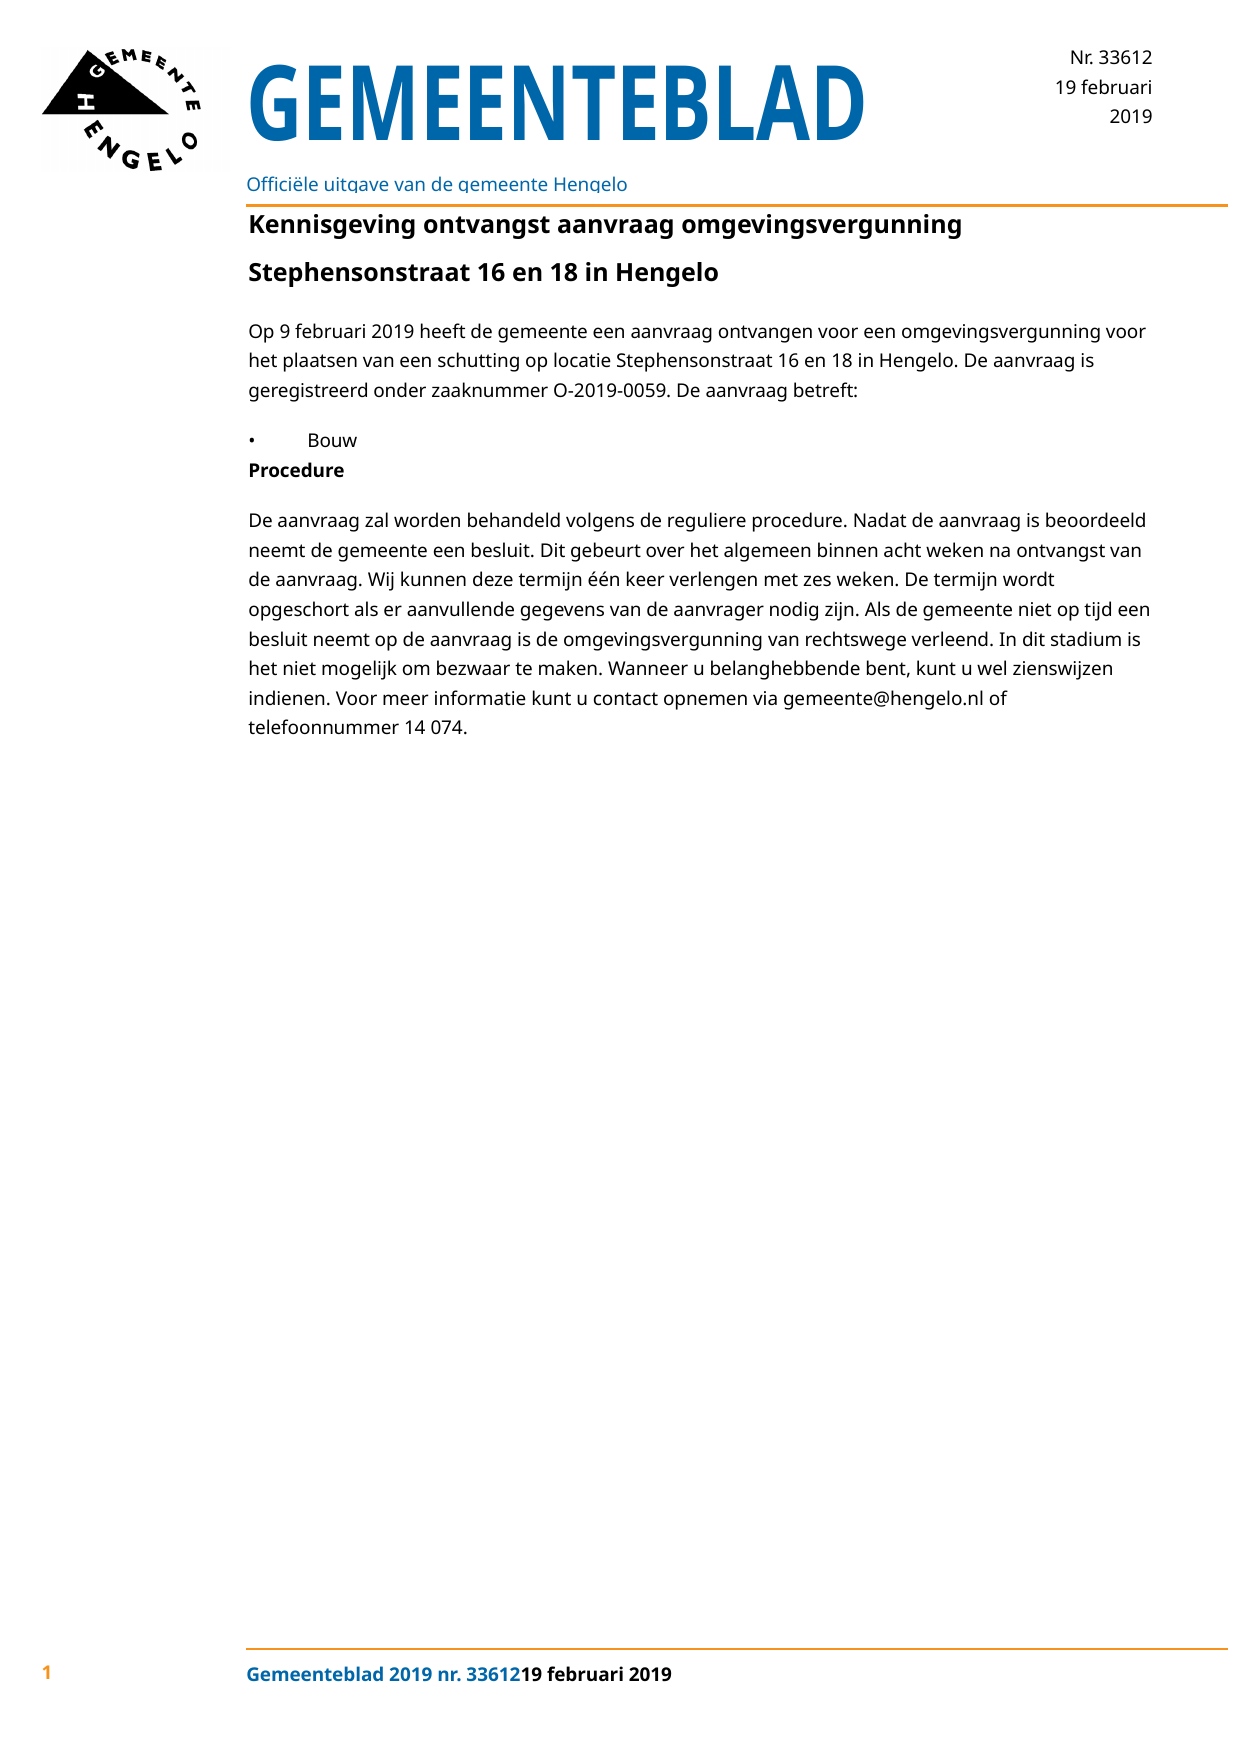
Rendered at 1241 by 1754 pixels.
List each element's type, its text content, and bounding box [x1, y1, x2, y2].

text Kennisgeving ontvangst aanvraag omgevingsvergunning Stephensonstraat 16 en 18 in Hengelo [248, 207, 1152, 288]
picture [41, 47, 231, 172]
text Procedure [248, 457, 1152, 483]
text Op 9 februari 2019 heeft de gemeente een aanvraag ontvangen voor een omgevingsvergunning voor het plaatsen van een schutting op locatie Stephensonstraat 16 en 18 in Hengelo. De aanvraag is geregistreerd onder zaaknummer O-2019-0059. De aanvraag betreft: [248, 318, 1152, 403]
list Bouw [248, 427, 1152, 453]
text De aanvraag zal worden behandeld volgens de reguliere procedure. Nadat de aanvraag is beoordeeld neemt de gemeente een besluit. Dit gebeurt over het algemeen binnen acht weken na ontvangst van de aanvraag. Wij kunnen deze termijn één keer verlengen met zes weken. De termijn wordt opgeschort als er aanvullende gegevens van de aanvrager nodig zijn. Als de gemeente niet op tijd een besluit neemt op de aanvraag is de omgevingsvergunning van rechtswege verleend. In dit stadium is het niet mogelijk om bezwaar te maken. Wanneer u belanghebbende bent, kunt u wel zienswijzen indienen. Voor meer informatie kunt u contact opnemen via gemeente@hengelo.nl of telefoonnummer 14 074. [248, 507, 1152, 740]
